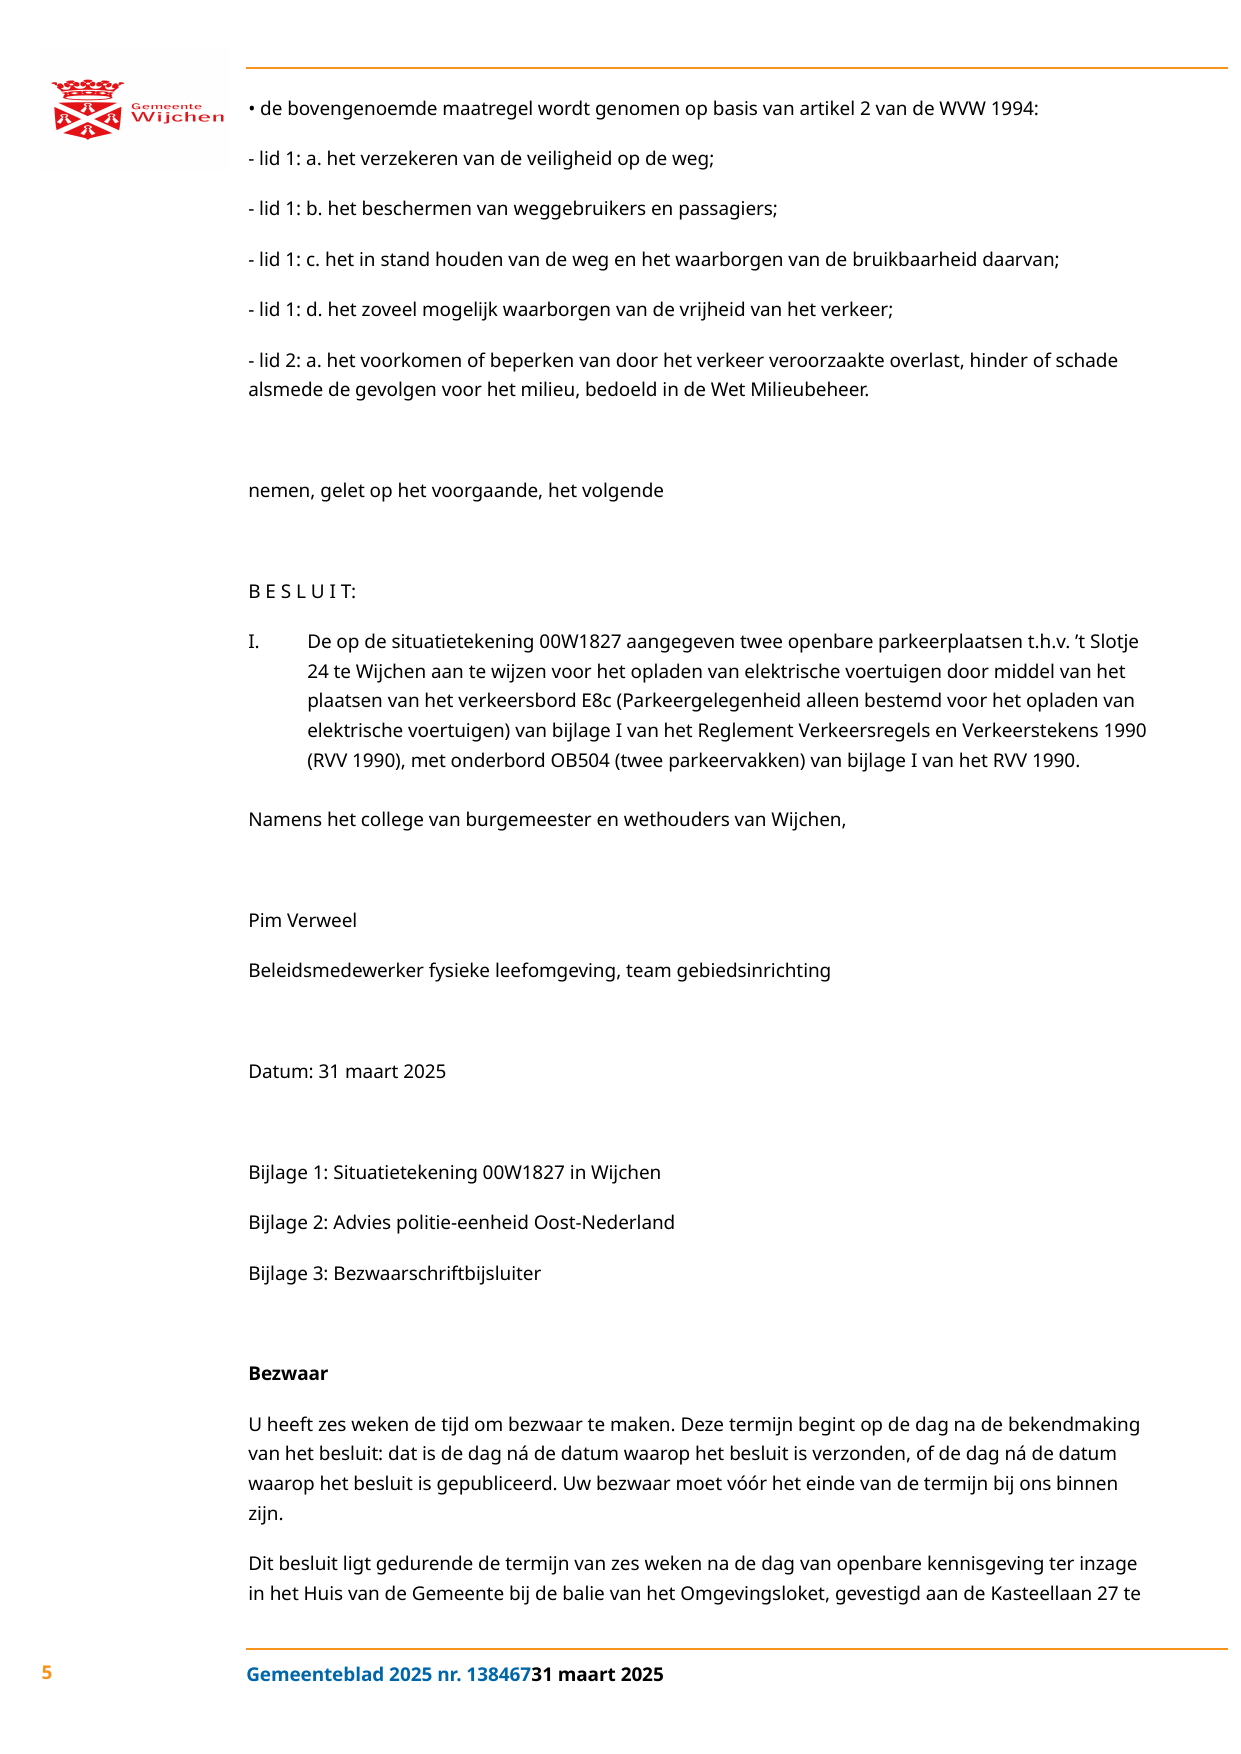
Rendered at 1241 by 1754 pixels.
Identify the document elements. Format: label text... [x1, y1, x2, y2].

text nemen, gelet op het voorgaande, het volgende [248, 477, 1152, 503]
text Bijlage 2: Advies politie-eenheid Oost-Nederland [248, 1209, 1152, 1235]
text Bijlage 1: Situatietekening 00W1827 in Wijchen [248, 1159, 1152, 1185]
text U heeft zes weken de tijd om bezwaar te maken. Deze termijn begint op de dag na de bekendmaking van het besluit: dat is de dag ná de datum waarop het besluit is verzonden, of de dag ná de datum waarop het besluit is gepubliceerd. Uw bezwaar moet vóór het einde van de termijn bij ons binnen zijn. [248, 1411, 1152, 1526]
text Beleidsmedewerker fysieke leefomgeving, team gebiedsinrichting [248, 957, 1152, 983]
text - lid 1: d. het zoveel mogelijk waarborgen van de vrijheid van het verkeer; [248, 296, 1152, 322]
text Bezwaar [248, 1361, 1152, 1386]
text - lid 1: b. het beschermen van weggebruikers en passagiers; [248, 196, 1152, 221]
picture [41, 47, 231, 172]
text Bijlage 3: Bezwaarschriftbijsluiter [248, 1260, 1152, 1286]
text • de bovengenoemde maatregel wordt genomen op basis van artikel 2 van de WVW 1994: [248, 95, 1152, 121]
text - lid 2: a. het voorkomen of beperken van door het verkeer veroorzaakte overlast, hinder of schade alsmede de gevolgen voor het milieu, bedoeld in de Wet Milieubeheer. [248, 347, 1152, 402]
text Namens het college van burgemeester en wethouders van Wijchen, [248, 806, 1152, 832]
text Pim Verweel [248, 907, 1152, 933]
list De op de situatietekening 00W1827 aangegeven twee openbare parkeerplaatsen t.h.v. ’t Slotje 24 te Wijchen aan te wijzen voor het opladen van elektrische voertuigen door middel van het plaatsen van het verkeersbord E8c (Parkeergelegenheid alleen bestemd voor het opladen van elektrische voertuigen) van bijlage I van het Reglement Verkeersregels en Verkeerstekens 1990 (RVV 1990), met onderbord OB504 (twee parkeervakken) van bijlage I van het RVV 1990. [248, 628, 1152, 773]
text - lid 1: a. het verzekeren van de veiligheid op de weg; [248, 145, 1152, 171]
text Dit besluit ligt gedurende de termijn van zes weken na de dag van openbare kennisgeving ter inzage in het Huis van de Gemeente bij de balie van het Omgevingsloket, gevestigd aan de Kasteellaan 27 te [248, 1550, 1152, 1606]
text Datum: 31 maart 2025 [248, 1058, 1152, 1084]
text - lid 1: c. het in stand houden van de weg en het waarborgen van de bruikbaarheid daarvan; [248, 246, 1152, 272]
text B E S L U I T: [248, 578, 1152, 604]
